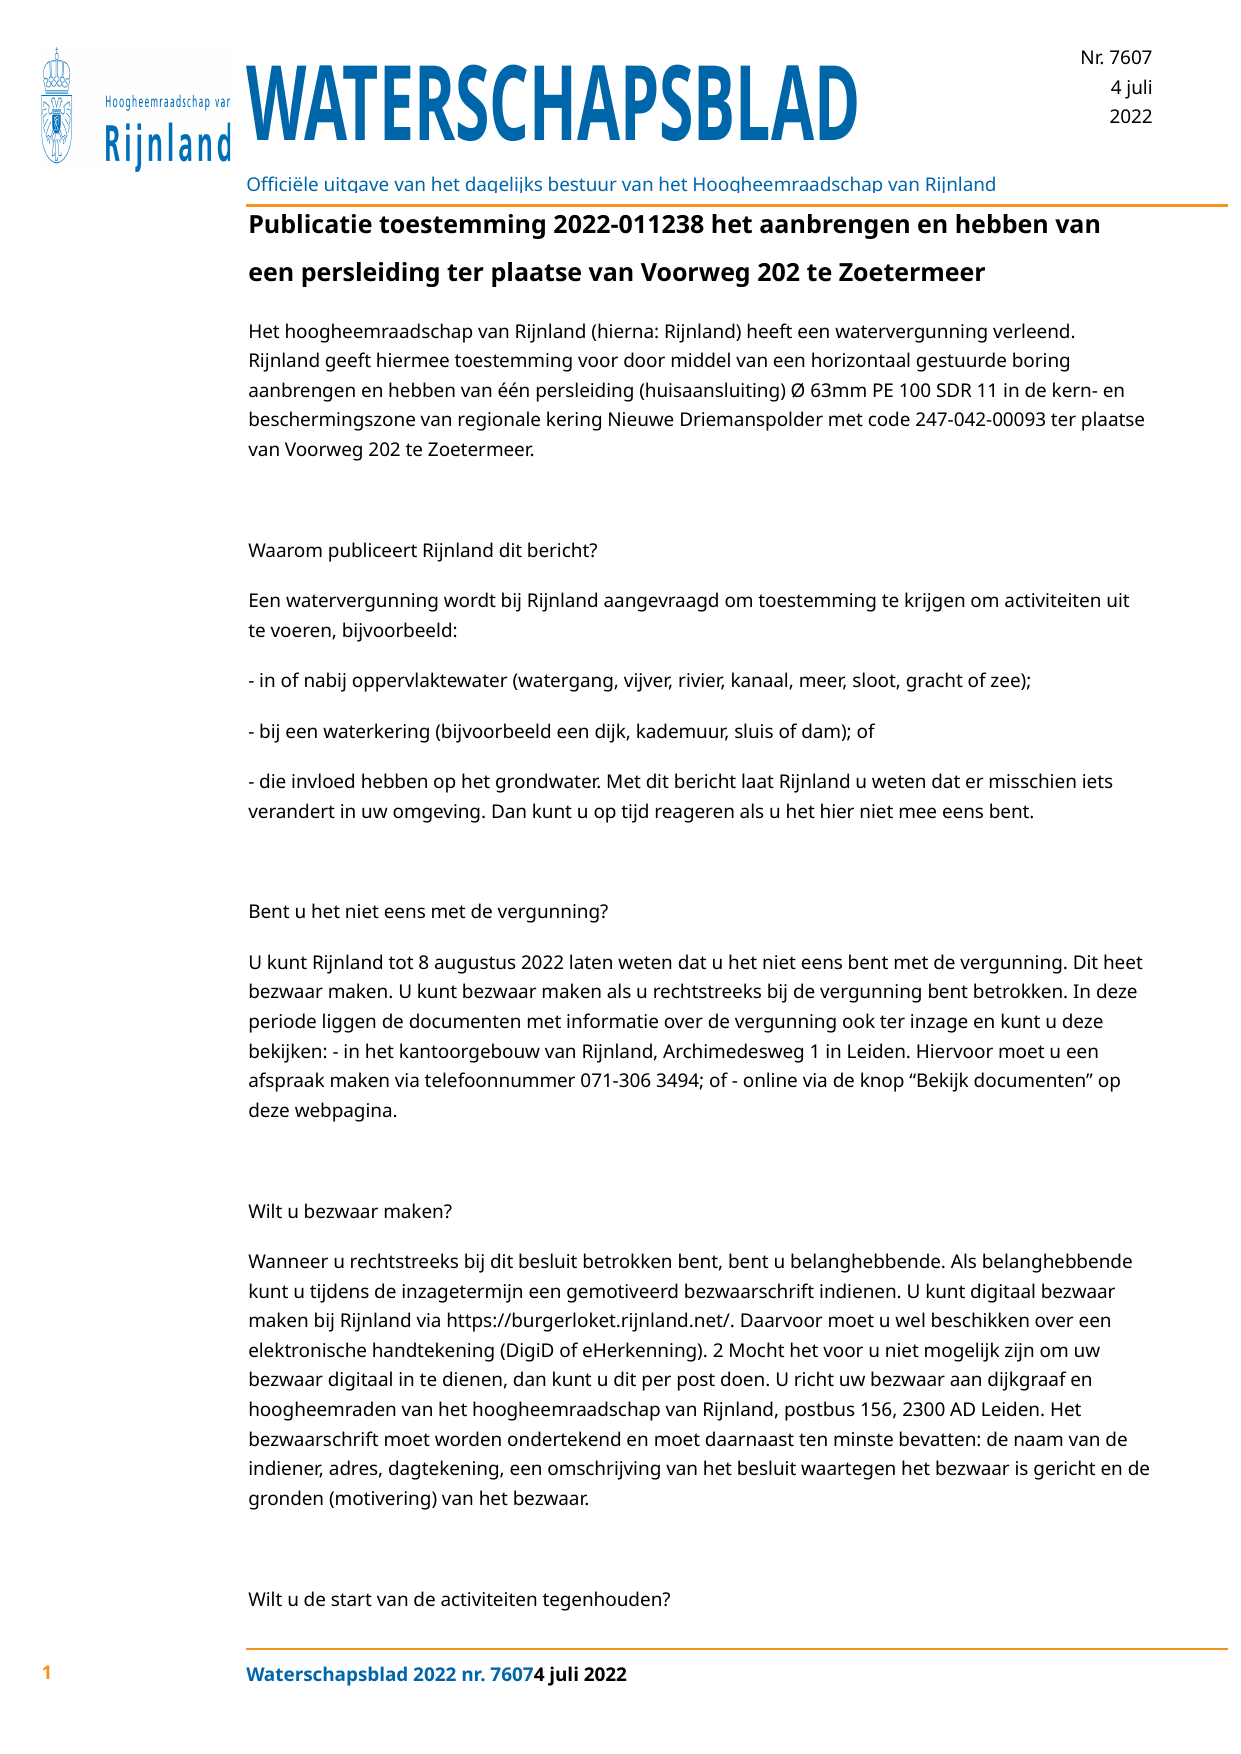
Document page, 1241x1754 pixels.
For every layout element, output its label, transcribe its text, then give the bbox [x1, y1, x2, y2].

text Een watervergunning wordt bij Rijnland aangevraagd om toestemming te krijgen om activiteiten uit te voeren, bijvoorbeeld: [248, 587, 1152, 643]
text Waarom publiceert Rijnland dit bericht? [248, 537, 1152, 563]
text Wilt u de start van de activiteiten tegenhouden? [248, 1586, 1152, 1612]
text Wilt u bezwaar maken? [248, 1198, 1152, 1224]
text Bent u het niet eens met de vergunning? [248, 899, 1152, 924]
text Wanneer u rechtstreeks bij dit besluit betrokken bent, bent u belanghebbende. Als belanghebbende kunt u tijdens de inzagetermijn een gemotiveerd bezwaarschrift indienen. U kunt digitaal bezwaar maken bij Rijnland via https://burgerloket.rijnland.net/. Daarvoor moet u wel beschikken over een elektronische handtekening (DigiD of eHerkenning). 2 Mocht het voor u niet mogelijk zijn om uw bezwaar digitaal in te dienen, dan kunt u dit per post doen. U richt uw bezwaar aan dijkgraaf en hoogheemraden van het hoogheemraadschap van Rijnland, postbus 156, 2300 AD Leiden. Het bezwaarschrift moet worden ondertekend en moet daarnaast ten minste bevatten: de naam van de indiener, adres, dagtekening, een omschrijving van het besluit waartegen het bezwaar is gericht en de gronden (motivering) van het bezwaar. [248, 1248, 1152, 1511]
text Publicatie toestemming 2022-011238 het aanbrengen en hebben van een persleiding ter plaatse van Voorweg 202 te Zoetermeer [248, 207, 1152, 288]
text - bij een waterkering (bijvoorbeeld een dijk, kademuur, sluis of dam); of [248, 718, 1152, 744]
text - die invloed hebben op het grondwater. Met dit bericht laat Rijnland u weten dat er misschien iets verandert in uw omgeving. Dan kunt u op tijd reageren als u het hier niet mee eens bent. [248, 768, 1152, 824]
picture [41, 47, 231, 172]
text Het hoogheemraadschap van Rijnland (hierna: Rijnland) heeft een watervergunning verleend. Rijnland geeft hiermee toestemming voor door middel van een horizontaal gestuurde boring aanbrengen en hebben van één persleiding (huisaansluiting) Ø 63mm PE 100 SDR 11 in de kern- en beschermingszone van regionale kering Nieuwe Driemanspolder met code 247-042-00093 ter plaatse van Voorweg 202 te Zoetermeer. [248, 318, 1152, 462]
text - in of nabij oppervlaktewater (watergang, vijver, rivier, kanaal, meer, sloot, gracht of zee); [248, 667, 1152, 693]
text U kunt Rijnland tot 8 augustus 2022 laten weten dat u het niet eens bent met de vergunning. Dit heet bezwaar maken. U kunt bezwaar maken als u rechtstreeks bij de vergunning bent betrokken. In deze periode liggen de documenten met informatie over de vergunning ook ter inzage en kunt u deze bekijken: - in het kantoorgebouw van Rijnland, Archimedesweg 1 in Leiden. Hiervoor moet u een afspraak maken via telefoonnummer 071-306 3494; of - online via de knop “Bekijk documenten” op deze webpagina. [248, 949, 1152, 1123]
